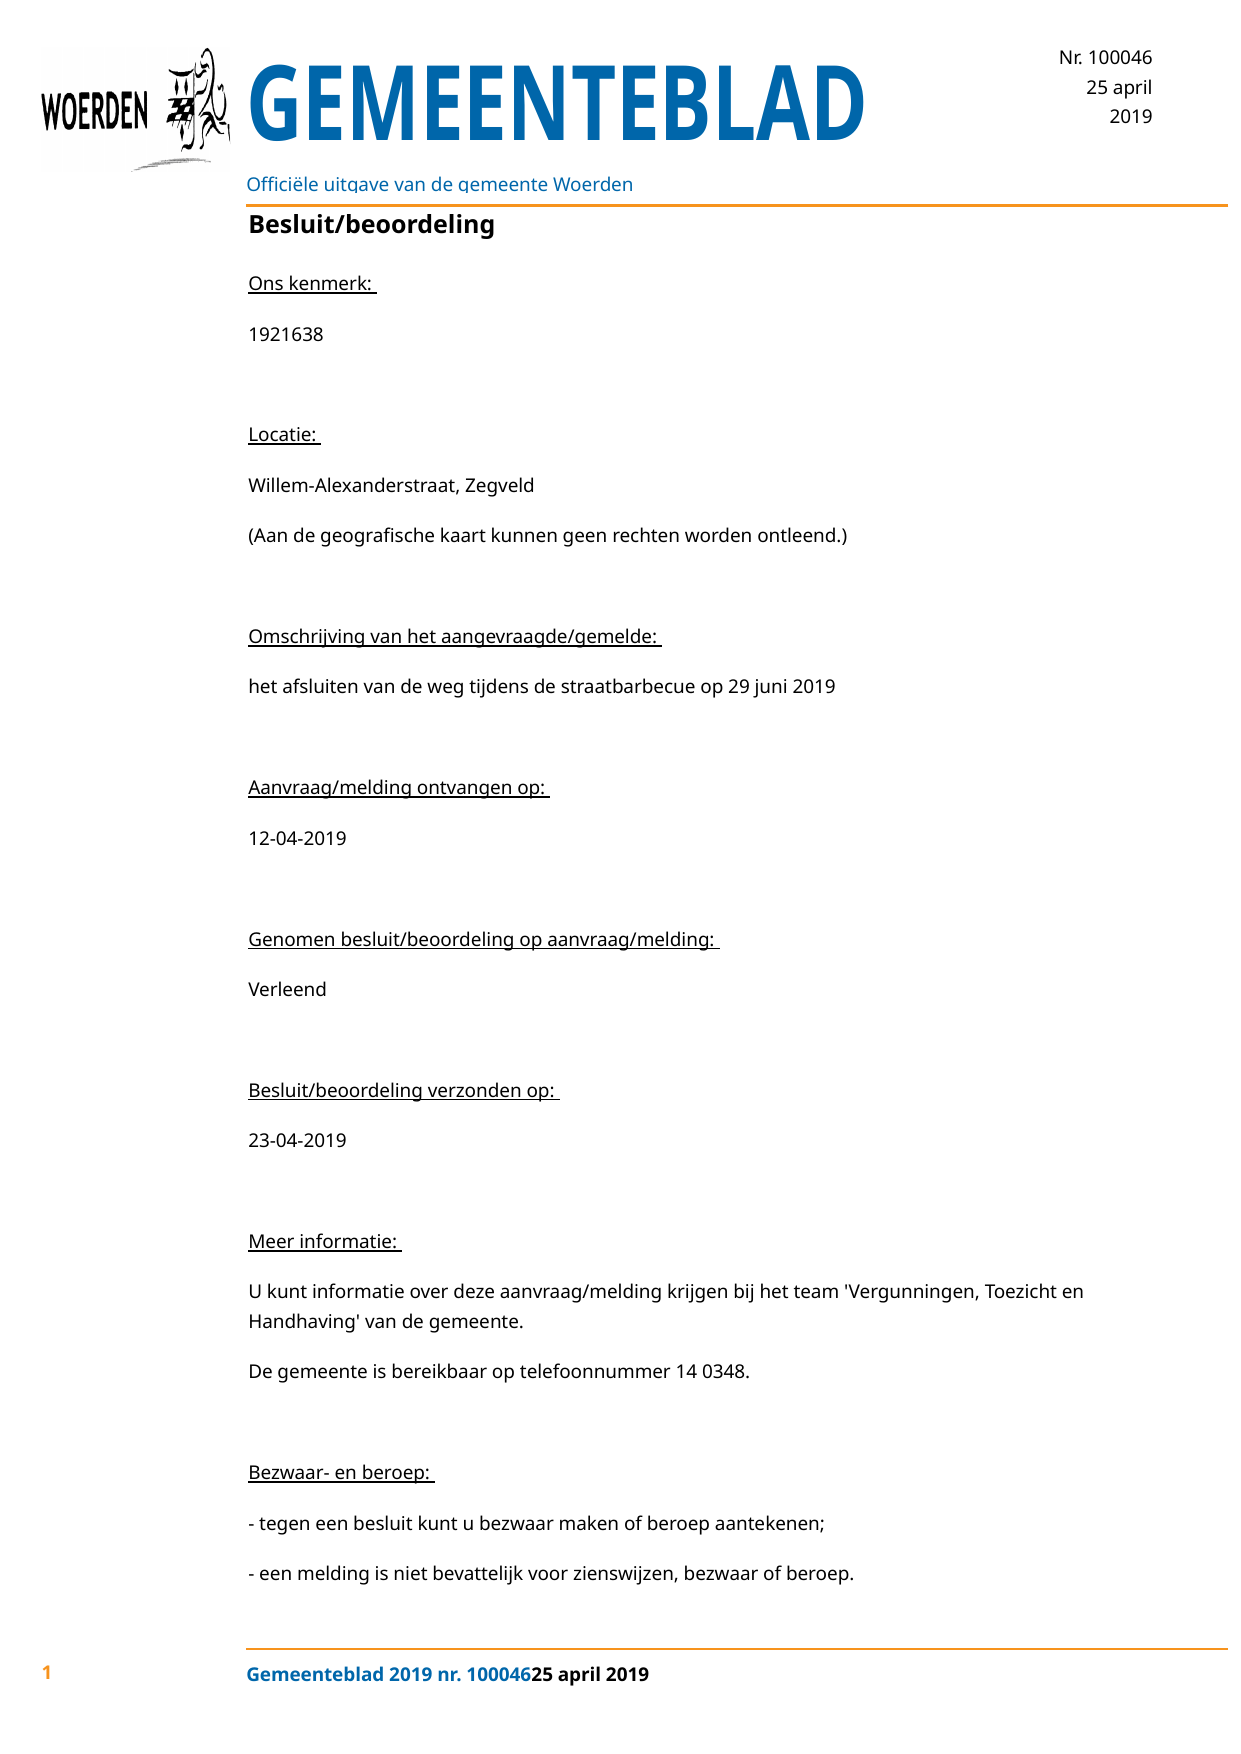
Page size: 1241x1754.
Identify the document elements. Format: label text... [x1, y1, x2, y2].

text - tegen een besluit kunt u bezwaar maken of beroep aantekenen; [248, 1510, 1152, 1536]
text Besluit/beoordeling verzonden op: [248, 1077, 1152, 1103]
text Bezwaar- en beroep: [248, 1459, 1152, 1485]
text 1921638 [248, 321, 1152, 346]
text Besluit/beoordeling [248, 207, 1152, 241]
text Genomen besluit/beoordeling op aanvraag/melding: [248, 926, 1152, 951]
text Meer informatie: [248, 1228, 1152, 1254]
text Locatie: [248, 422, 1152, 447]
picture [41, 47, 231, 172]
text Aanvraag/melding ontvangen op: [248, 774, 1152, 800]
text U kunt informatie over deze aanvraag/melding krijgen bij het team 'Vergunningen, Toezicht en Handhaving' van de gemeente. [248, 1279, 1152, 1334]
text De gemeente is bereikbaar op telefoonnummer 14 0348. [248, 1359, 1152, 1384]
text het afsluiten van de weg tijdens de straatbarbecue op 29 juni 2019 [248, 674, 1152, 699]
text - een melding is niet bevattelijk voor zienswijzen, bezwaar of beroep. [248, 1560, 1152, 1586]
text 23-04-2019 [248, 1127, 1152, 1153]
text Omschrijving van het aangevraagde/gemelde: [248, 623, 1152, 649]
text (Aan de geografische kaart kunnen geen rechten worden ontleend.) [248, 522, 1152, 548]
text Willem-Alexanderstraat, Zegveld [248, 472, 1152, 498]
text 12-04-2019 [248, 825, 1152, 851]
text Ons kenmerk: [248, 270, 1152, 296]
text Verleend [248, 976, 1152, 1002]
